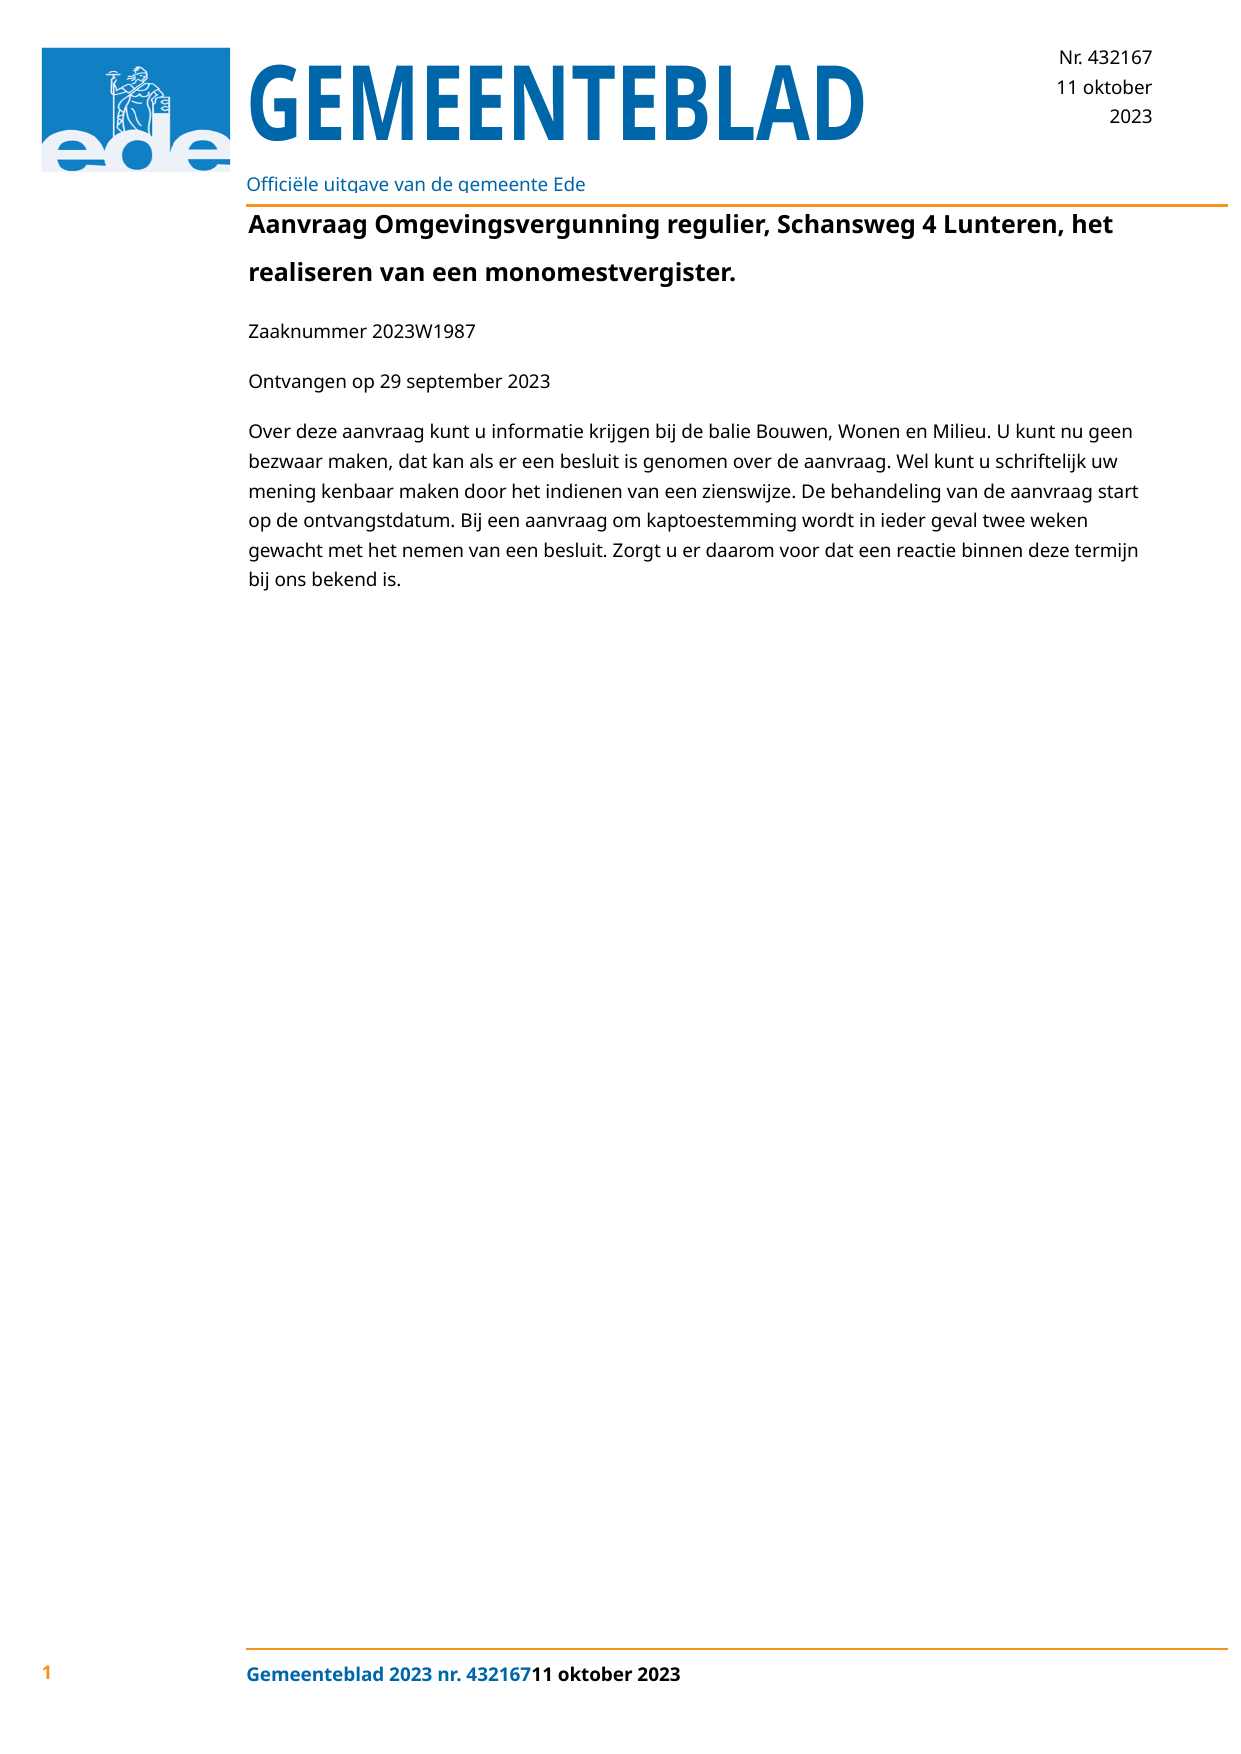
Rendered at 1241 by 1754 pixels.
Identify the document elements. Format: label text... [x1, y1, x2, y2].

text Zaaknummer 2023W1987 [248, 318, 1152, 344]
text Ontvangen op 29 september 2023 [248, 368, 1152, 394]
text Aanvraag Omgevingsvergunning regulier, Schansweg 4 Lunteren, het realiseren van een monomestvergister. [248, 207, 1152, 288]
text Over deze aanvraag kunt u informatie krijgen bij de balie Bouwen, Wonen en Milieu. U kunt nu geen bezwaar maken, dat kan als er een besluit is genomen over de aanvraag. Wel kunt u schriftelijk uw mening kenbaar maken door het indienen van een zienswijze. De behandeling van de aanvraag start op de ontvangstdatum. Bij een aanvraag om kaptoestemming wordt in ieder geval twee weken gewacht met het nemen van een besluit. Zorgt u er daarom voor dat een reactie binnen deze termijn bij ons bekend is. [248, 419, 1152, 592]
picture [41, 47, 231, 172]
